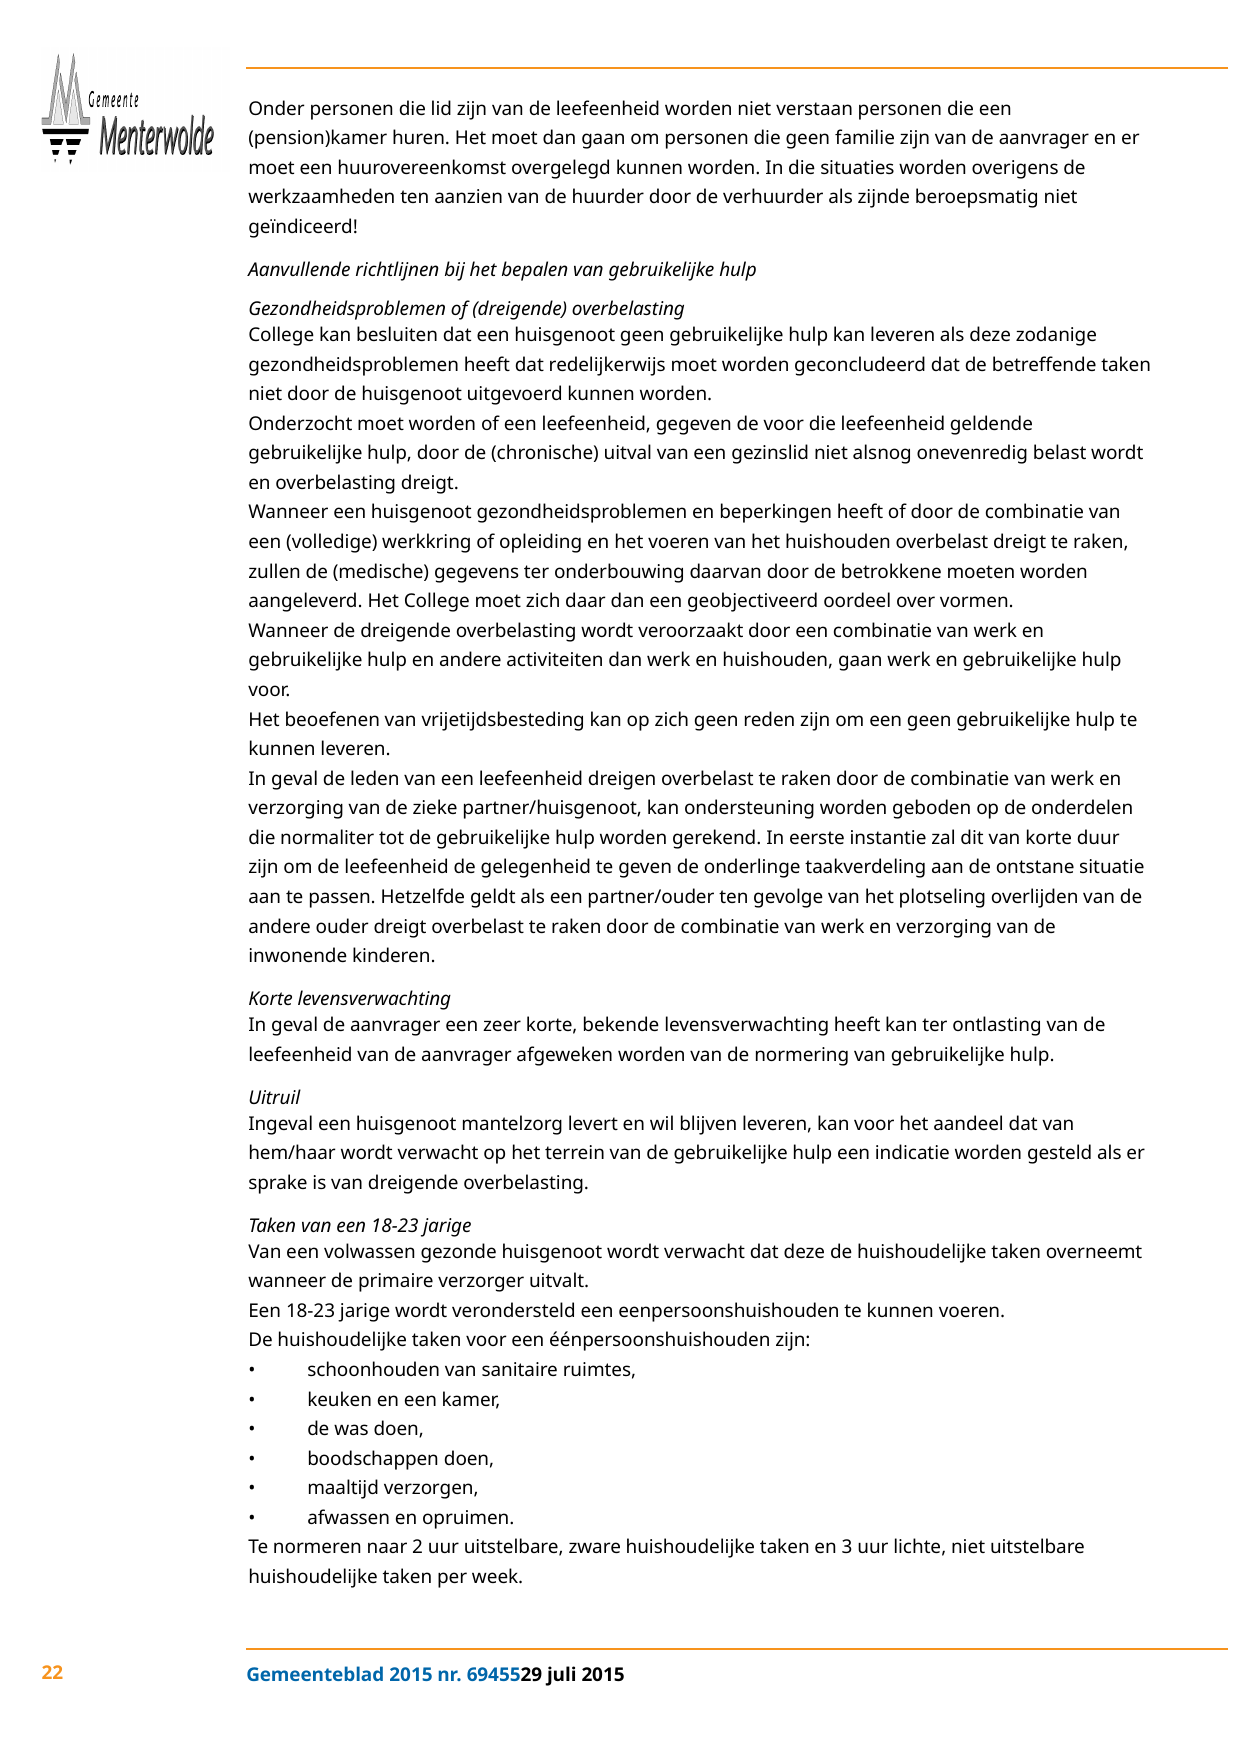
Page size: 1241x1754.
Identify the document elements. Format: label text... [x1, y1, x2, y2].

text Onder personen die lid zijn van de leefeenheid worden niet verstaan personen die een (pension)kamer huren. Het moet dan gaan om personen die geen familie zijn van de aanvrager en er moet een huurovereenkomst overgelegd kunnen worden. In die situaties worden overigens de werkzaamheden ten aanzien van de huurder door de verhuurder als zijnde beroepsmatig niet geïndiceerd! [248, 95, 1152, 239]
text Taken van een 18-23 jarige [248, 1212, 1152, 1238]
list keuken en een kamer, [248, 1386, 1152, 1411]
text Ingeval een huisgenoot mantelzorg levert en wil blijven leveren, kan voor het aandeel dat van hem/haar wordt verwacht op het terrein van de gebruikelijke hulp een indicatie worden gesteld als er sprake is van dreigende overbelasting. [248, 1110, 1152, 1195]
text De huishoudelijke taken voor een éénpersoonshuishouden zijn: [248, 1327, 1152, 1352]
text Wanneer een huisgenoot gezondheidsproblemen en beperkingen heeft of door de combinatie van een (volledige) werkkring of opleiding en het voeren van het huishouden overbelast dreigt te raken, zullen de (medische) gegevens ter onderbouwing daarvan door de betrokkene moeten worden aangeleverd. Het College moet zich daar dan een geobjectiveerd oordeel over vormen. [248, 499, 1152, 613]
list schoonhouden van sanitaire ruimtes, [248, 1356, 1152, 1382]
list afwassen en opruimen. [248, 1504, 1152, 1530]
text Aanvullende richtlijnen bij het bepalen van gebruikelijke hulp [248, 256, 1152, 282]
text Het beoefenen van vrijetijdsbesteding kan op zich geen reden zijn om een geen gebruikelijke hulp te kunnen leveren. [248, 706, 1152, 761]
list de was doen, [248, 1415, 1152, 1441]
text College kan besluiten dat een huisgenoot geen gebruikelijke hulp kan leveren als deze zodanige gezondheidsproblemen heeft dat redelijkerwijs moet worden geconcludeerd dat de betreffende taken niet door de huisgenoot uitgevoerd kunnen worden. [248, 321, 1152, 406]
list boodschappen doen, [248, 1445, 1152, 1471]
text Uitruil [248, 1084, 1152, 1110]
text Gezondheidsproblemen of (dreigende) overbelasting [248, 296, 1152, 321]
text Een 18-23 jarige wordt verondersteld een eenpersoonshuishouden te kunnen voeren. [248, 1297, 1152, 1323]
picture [41, 47, 231, 172]
text In geval de aanvrager een zeer korte, bekende levensverwachting heeft kan ter ontlasting van de leefeenheid van de aanvrager afgeweken worden van de normering van gebruikelijke hulp. [248, 1011, 1152, 1067]
text In geval de leden van een leefeenheid dreigen overbelast te raken door de combinatie van werk en verzorging van de zieke partner/huisgenoot, kan ondersteuning worden geboden op de onderdelen die normaliter tot de gebruikelijke hulp worden gerekend. In eerste instantie zal dit van korte duur zijn om de leefeenheid de gelegenheid te geven de onderlinge taakverdeling aan de ontstane situatie aan te passen. Hetzelfde geldt als een partner/ouder ten gevolge van het plotseling overlijden van de andere ouder dreigt overbelast te raken door de combinatie van werk en verzorging van de inwonende kinderen. [248, 765, 1152, 968]
text Korte levensverwachting [248, 986, 1152, 1011]
text Van een volwassen gezonde huisgenoot wordt verwacht dat deze de huishoudelijke taken overneemt wanneer de primaire verzorger uitvalt. [248, 1238, 1152, 1293]
text Te normeren naar 2 uur uitstelbare, zware huishoudelijke taken en 3 uur lichte, niet uitstelbare huishoudelijke taken per week. [248, 1534, 1152, 1589]
list maaltijd verzorgen, [248, 1474, 1152, 1500]
text Wanneer de dreigende overbelasting wordt veroorzaakt door een combinatie van werk en gebruikelijke hulp en andere activiteiten dan werk en huishouden, gaan werk en gebruikelijke hulp voor. [248, 617, 1152, 702]
text Onderzocht moet worden of een leefeenheid, gegeven de voor die leefeenheid geldende gebruikelijke hulp, door de (chronische) uitval van een gezinslid niet alsnog onevenredig belast wordt en overbelasting dreigt. [248, 410, 1152, 495]
